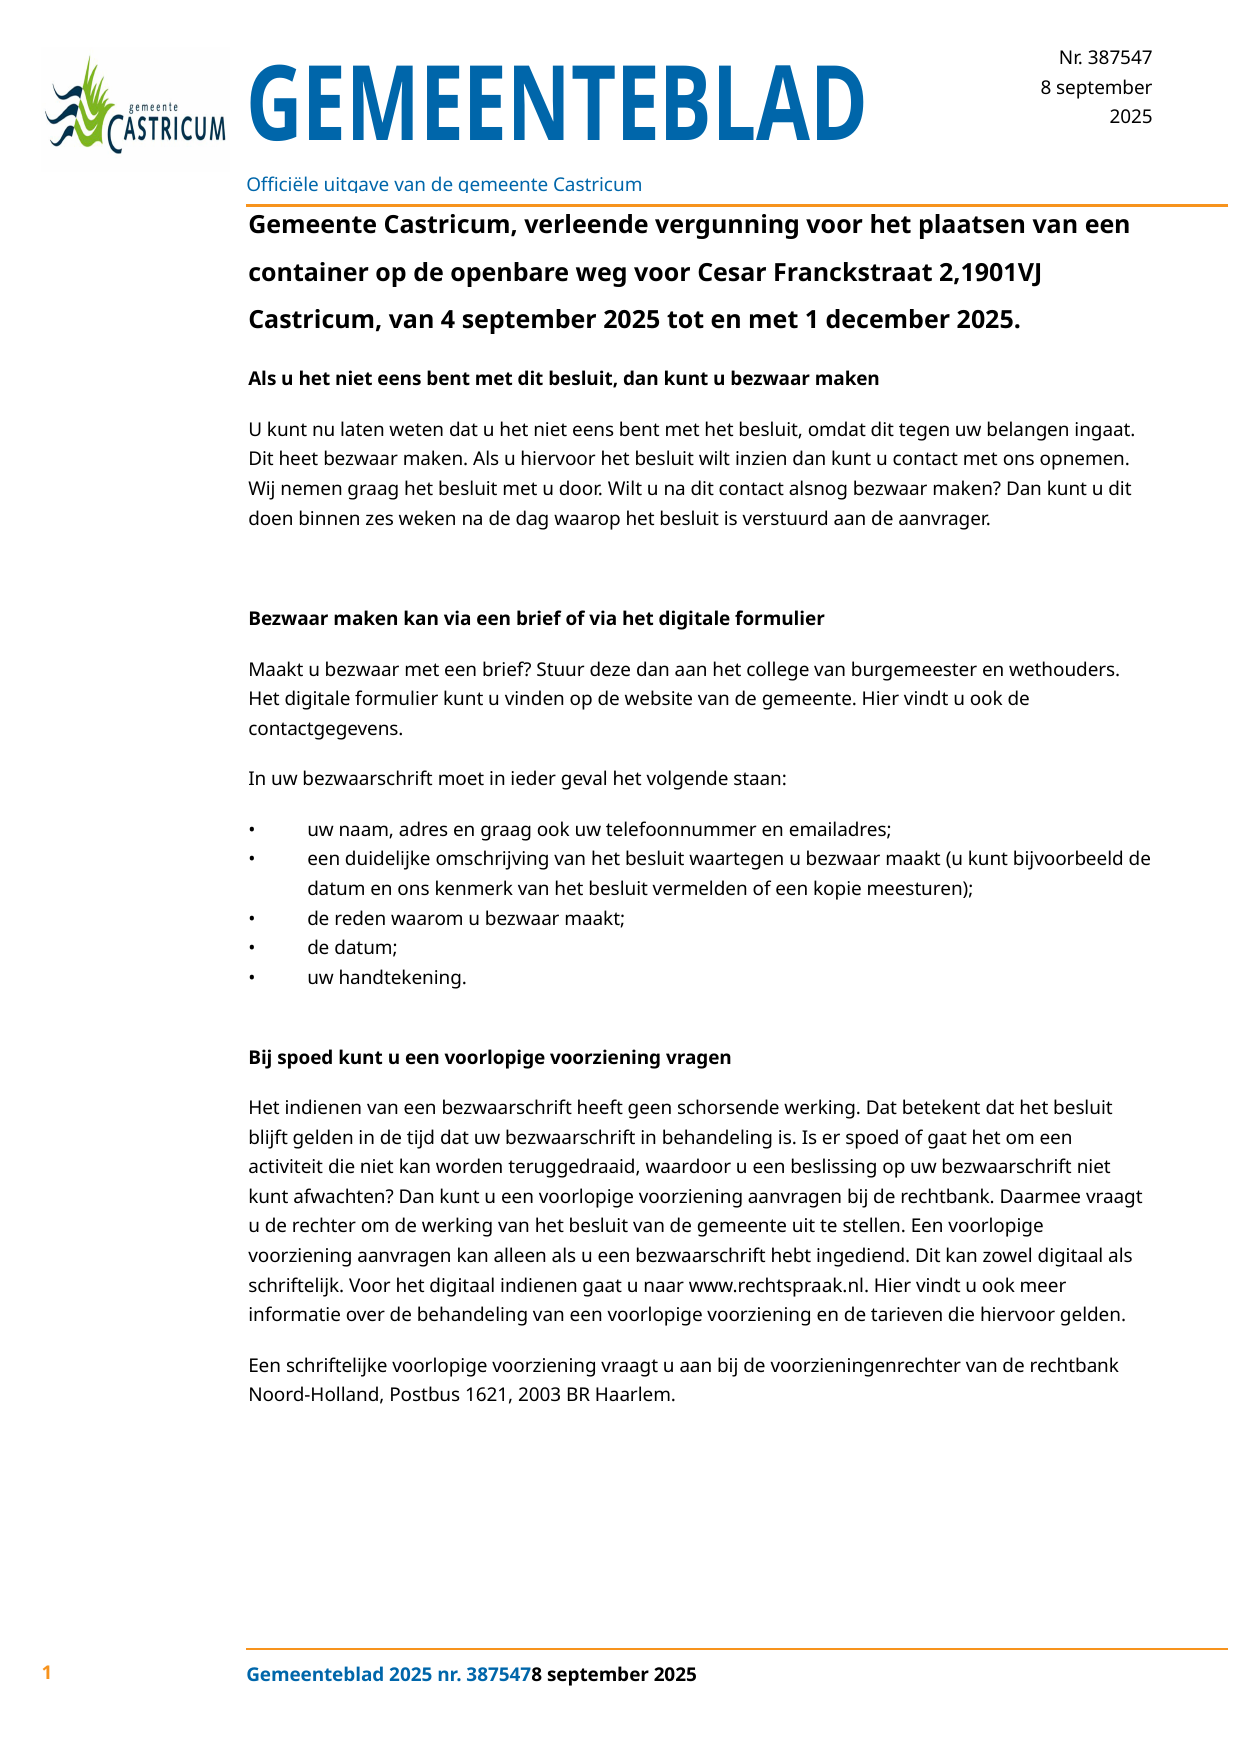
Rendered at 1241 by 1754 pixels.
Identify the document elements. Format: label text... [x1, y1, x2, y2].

text In uw bezwaarschrift moet in ieder geval het volgende staan: [248, 766, 1152, 791]
picture [41, 47, 231, 172]
list de reden waarom u bezwaar maakt; [248, 905, 1152, 930]
text Een schriftelijke voorlopige voorziening vraagt u aan bij de voorzieningenrechter van de rechtbank Noord-Holland, Postbus 1621, 2003 BR Haarlem. [248, 1352, 1152, 1407]
text Bezwaar maken kan via een brief of via het digitale formulier [248, 606, 1152, 631]
text Bij spoed kunt u een voorlopige voorziening vragen [248, 1044, 1152, 1069]
list uw naam, adres en graag ook uw telefoonnummer en emailadres; [248, 816, 1152, 842]
text Gemeente Castricum, verleende vergunning voor het plaatsen van een container op de openbare weg voor Cesar Franckstraat 2,1901VJ Castricum, van 4 september 2025 tot en met 1 december 2025. [248, 207, 1152, 336]
text U kunt nu laten weten dat u het niet eens bent met het besluit, omdat dit tegen uw belangen ingaat. Dit heet bezwaar maken. Als u hiervoor het besluit wilt inzien dan kunt u contact met ons opnemen. Wij nemen graag het besluit met u door. Wilt u na dit contact alsnog bezwaar maken? Dan kunt u dit doen binnen zes weken na de dag waarop het besluit is verstuurd aan de aanvrager. [248, 416, 1152, 530]
list een duidelijke omschrijving van het besluit waartegen u bezwaar maakt (u kunt bijvoorbeeld de datum en ons kenmerk van het besluit vermelden of een kopie meesturen); [248, 846, 1152, 901]
text Het indienen van een bezwaarschrift heeft geen schorsende werking. Dat betekent dat het besluit blijft gelden in de tijd dat uw bezwaarschrift in behandeling is. Is er spoed of gaat het om een activiteit die niet kan worden teruggedraaid, waardoor u een beslissing op uw bezwaarschrift niet kunt afwachten? Dan kunt u een voorlopige voorziening aanvragen bij de rechtbank. Daarmee vraagt u de rechter om de werking van het besluit van de gemeente uit te stellen. Een voorlopige voorziening aanvragen kan alleen als u een bezwaarschrift hebt ingediend. Dit kan zowel digitaal als schriftelijk. Voor het digitaal indienen gaat u naar www.rechtspraak.nl. Hier vindt u ook meer informatie over de behandeling van een voorlopige voorziening en de tarieven die hiervoor gelden. [248, 1094, 1152, 1327]
text Als u het niet eens bent met dit besluit, dan kunt u bezwaar maken [248, 366, 1152, 391]
list uw handtekening. [248, 964, 1152, 989]
text Maakt u bezwaar met een brief? Stuur deze dan aan het college van burgemeester en wethouders. Het digitale formulier kunt u vinden op de website van de gemeente. Hier vindt u ook de contactgegevens. [248, 656, 1152, 741]
list de datum; [248, 934, 1152, 960]
